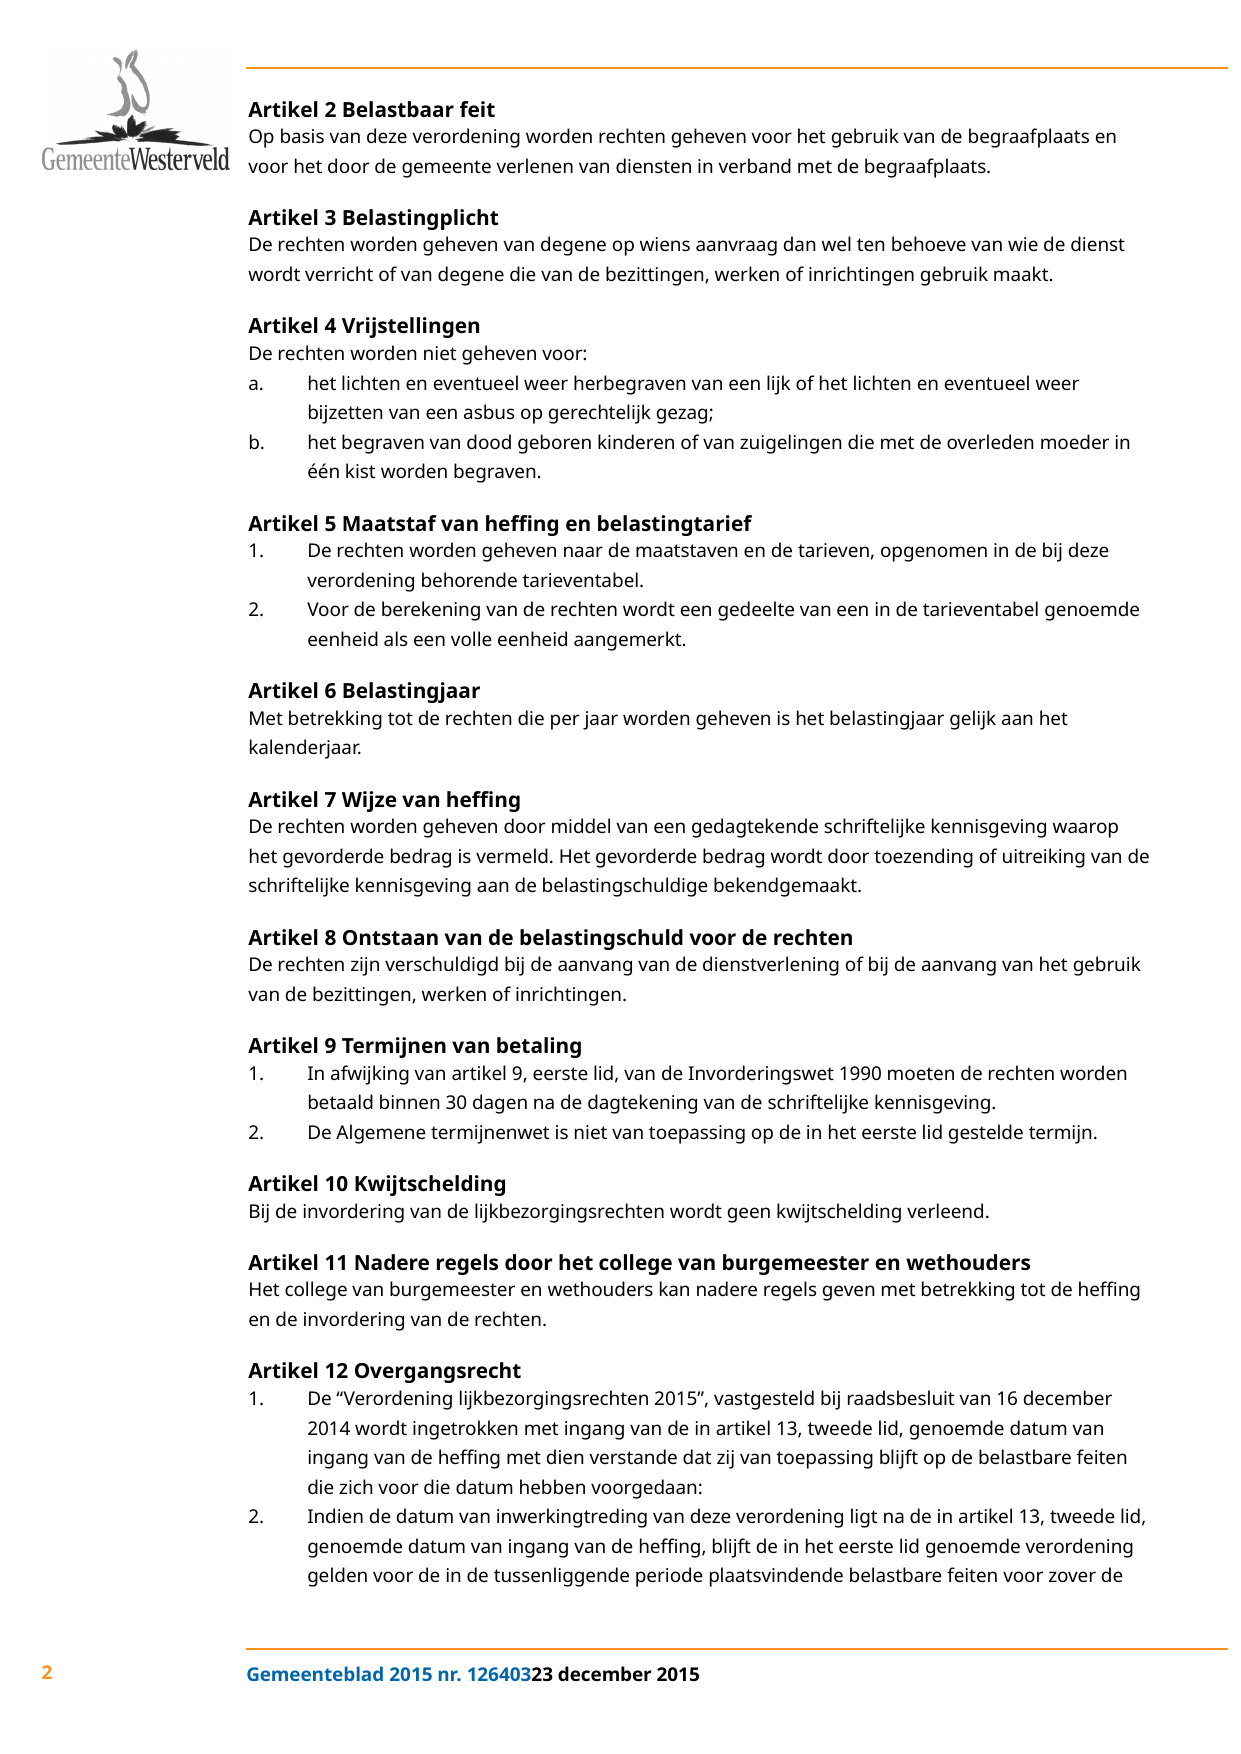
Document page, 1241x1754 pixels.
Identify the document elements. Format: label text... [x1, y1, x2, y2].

text Bij de invordering van de lijkbezorgingsrechten wordt geen kwijtschelding verleend. [248, 1198, 1152, 1223]
text De rechten zijn verschuldigd bij de aanvang van de dienstverlening of bij de aanvang van het gebruik van de bezittingen, werken of inrichtingen. [248, 951, 1152, 1007]
picture [41, 47, 231, 172]
list In afwijking van artikel 9, eerste lid, van de Invorderingswet 1990 moeten de rechten worden betaald binnen 30 dagen na de dagtekening van de schriftelijke kennisgeving. [248, 1060, 1152, 1115]
text De rechten worden geheven van degene op wiens aanvraag dan wel ten behoeve van wie de dienst wordt verricht of van degene die van de bezittingen, werken of inrichtingen gebruik maakt. [248, 232, 1152, 287]
list het lichten en eventueel weer herbegraven van een lijk of het lichten en eventueel weer bijzetten van een asbus op gerechtelijk gezag; [248, 370, 1152, 425]
list De rechten worden geheven naar de maatstaven en de tarieven, opgenomen in de bij deze verordening behorende tarieventabel. [248, 537, 1152, 593]
list De “Verordening lijkbezorgingsrechten 2015”, vastgesteld bij raadsbesluit van 16 december 2014 wordt ingetrokken met ingang van de in artikel 13, tweede lid, genoemde datum van ingang van de heffing met dien verstande dat zij van toepassing blijft op de belastbare feiten die zich voor die datum hebben voorgedaan: [248, 1385, 1152, 1499]
text De rechten worden niet geheven voor: [248, 340, 1152, 366]
text Artikel 11 Nadere regels door het college van burgemeester en wethouders [248, 1248, 1152, 1277]
text Het college van burgemeester en wethouders kan nadere regels geven met betrekking tot de heffing en de invordering van de rechten. [248, 1277, 1152, 1332]
text Op basis van deze verordening worden rechten geheven voor het gebruik van de begraafplaats en voor het door de gemeente verlenen van diensten in verband met de begraafplaats. [248, 123, 1152, 178]
text Artikel 10 Kwijtschelding [248, 1169, 1152, 1198]
list Voor de berekening van de rechten wordt een gedeelte van een in de tarieventabel genoemde eenheid als een volle eenheid aangemerkt. [248, 596, 1152, 652]
text Artikel 12 Overgangsrecht [248, 1357, 1152, 1385]
list De Algemene termijnenwet is niet van toepassing op de in het eerste lid gestelde termijn. [248, 1119, 1152, 1145]
text Artikel 5 Maatstaf van heffing en belastingtarief [248, 509, 1152, 537]
text Artikel 6 Belastingjaar [248, 676, 1152, 705]
text Artikel 7 Wijze van heffing [248, 785, 1152, 813]
text Artikel 4 Vrijstellingen [248, 312, 1152, 340]
list het begraven van dood geboren kinderen of van zuigelingen die met de overleden moeder in één kist worden begraven. [248, 429, 1152, 484]
list Indien de datum van inwerkingtreding van deze verordening ligt na de in artikel 13, tweede lid, genoemde datum van ingang van de heffing, blijft de in het eerste lid genoemde verordening gelden voor de in de tussenliggende periode plaatsvindende belastbare feiten voor zover de [248, 1503, 1152, 1588]
text Artikel 9 Termijnen van betaling [248, 1031, 1152, 1060]
text De rechten worden geheven door middel van een gedagtekende schriftelijke kennisgeving waarop het gevorderde bedrag is vermeld. Het gevorderde bedrag wordt door toezending of uitreiking van de schriftelijke kennisgeving aan de belastingschuldige bekendgemaakt. [248, 813, 1152, 898]
text Artikel 3 Belastingplicht [248, 203, 1152, 232]
text Artikel 2 Belastbaar feit [248, 95, 1152, 123]
text Met betrekking tot de rechten die per jaar worden geheven is het belastingjaar gelijk aan het kalenderjaar. [248, 705, 1152, 760]
text Artikel 8 Ontstaan van de belastingschuld voor de rechten [248, 923, 1152, 951]
